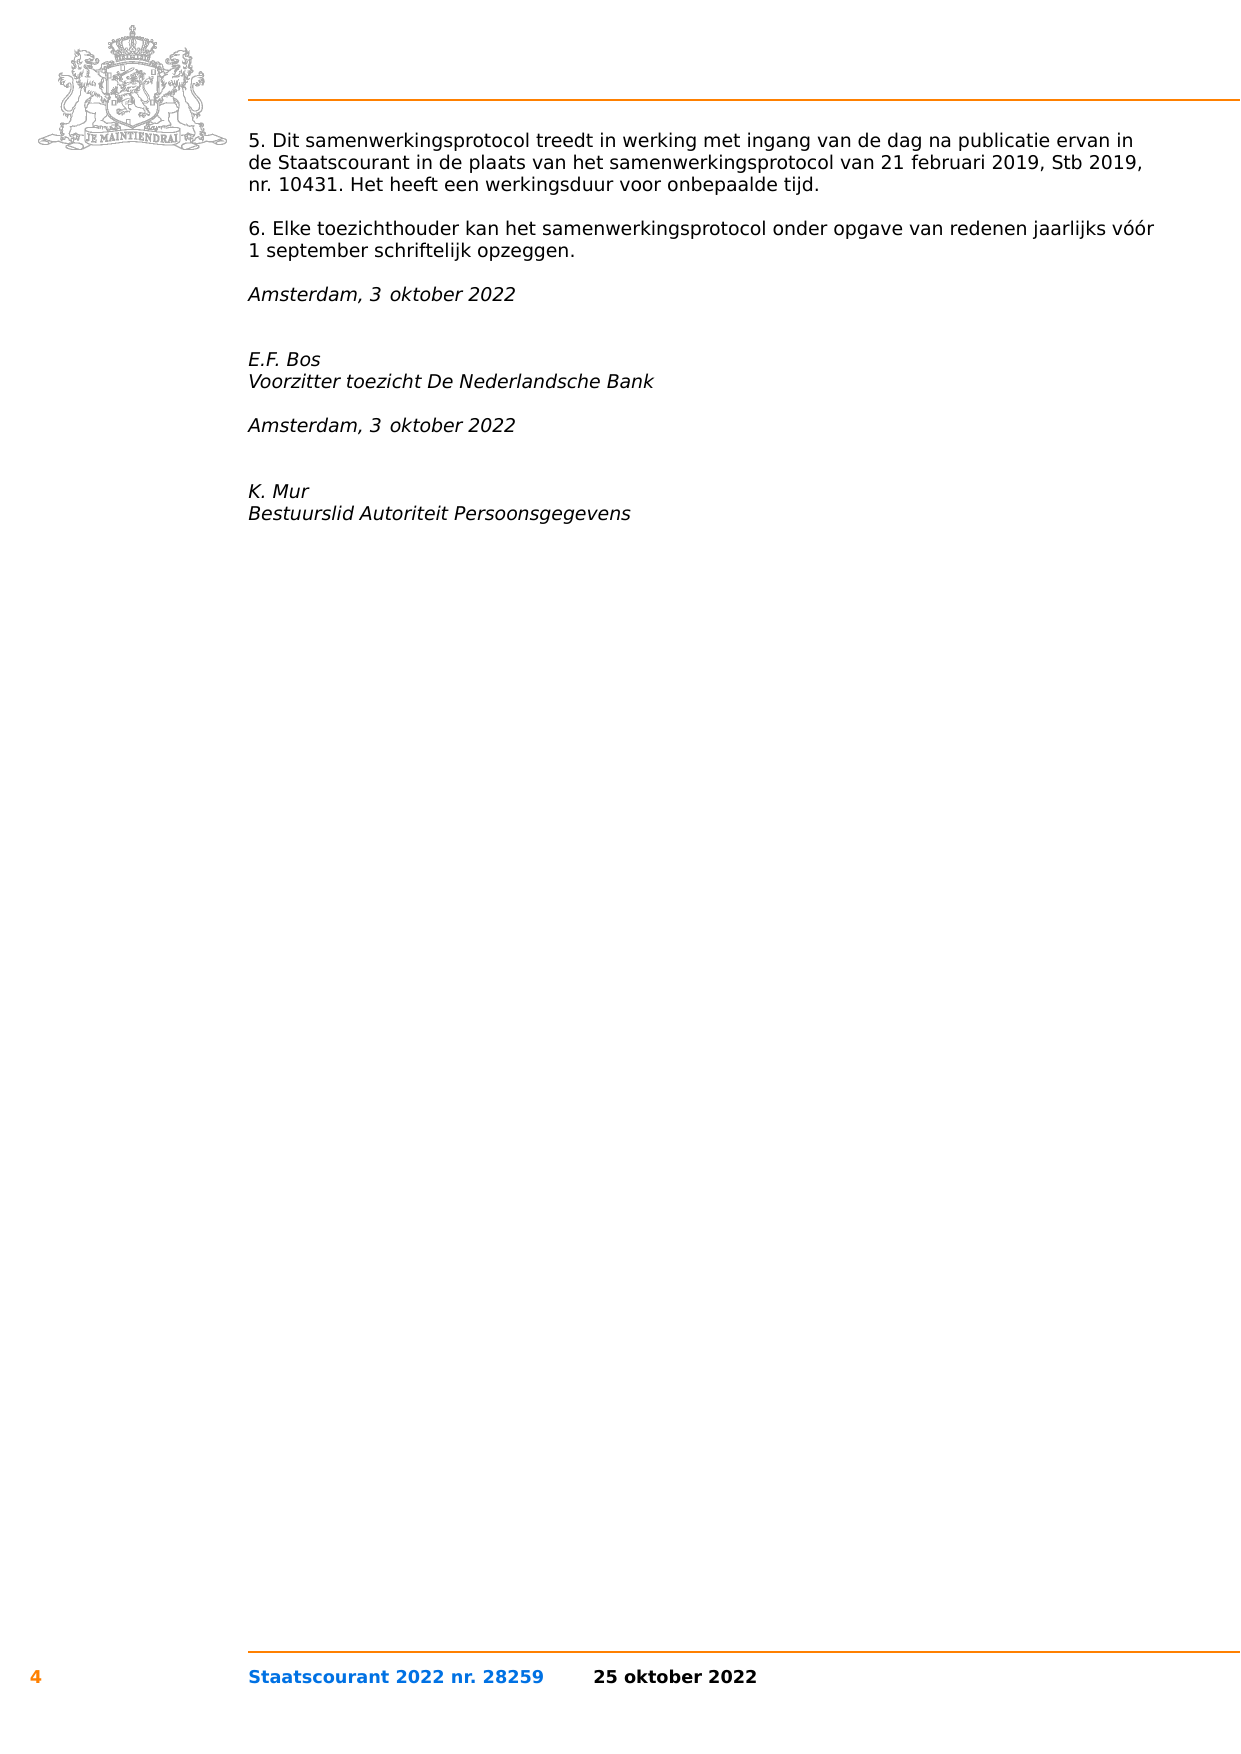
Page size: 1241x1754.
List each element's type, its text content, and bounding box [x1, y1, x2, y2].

text E.F. Bos Voorzitter toezicht De Nederlandsche Bank [248, 327, 1163, 393]
text 6. Elke toezichthouder kan het samenwerkingsprotocol onder opgave van redenen jaarlijks vóór 1 september schriftelijk opzeggen. [248, 218, 1163, 262]
text 5. Dit samenwerkingsprotocol treedt in werking met ingang van de dag na publicatie ervan in de Staatscourant in de plaats van het samenwerkingsprotocol van 21 februari 2019, Stb 2019, nr. 10431. Het heeft een werkingsduur voor onbepaalde tijd. [248, 130, 1163, 196]
picture [38, 25, 227, 150]
text Amsterdam, 3 oktober 2022 [248, 283, 1163, 306]
text K. Mur Bestuurslid Autoriteit Persoonsgegevens [248, 459, 1163, 525]
text Amsterdam, 3 oktober 2022 [248, 415, 1163, 437]
